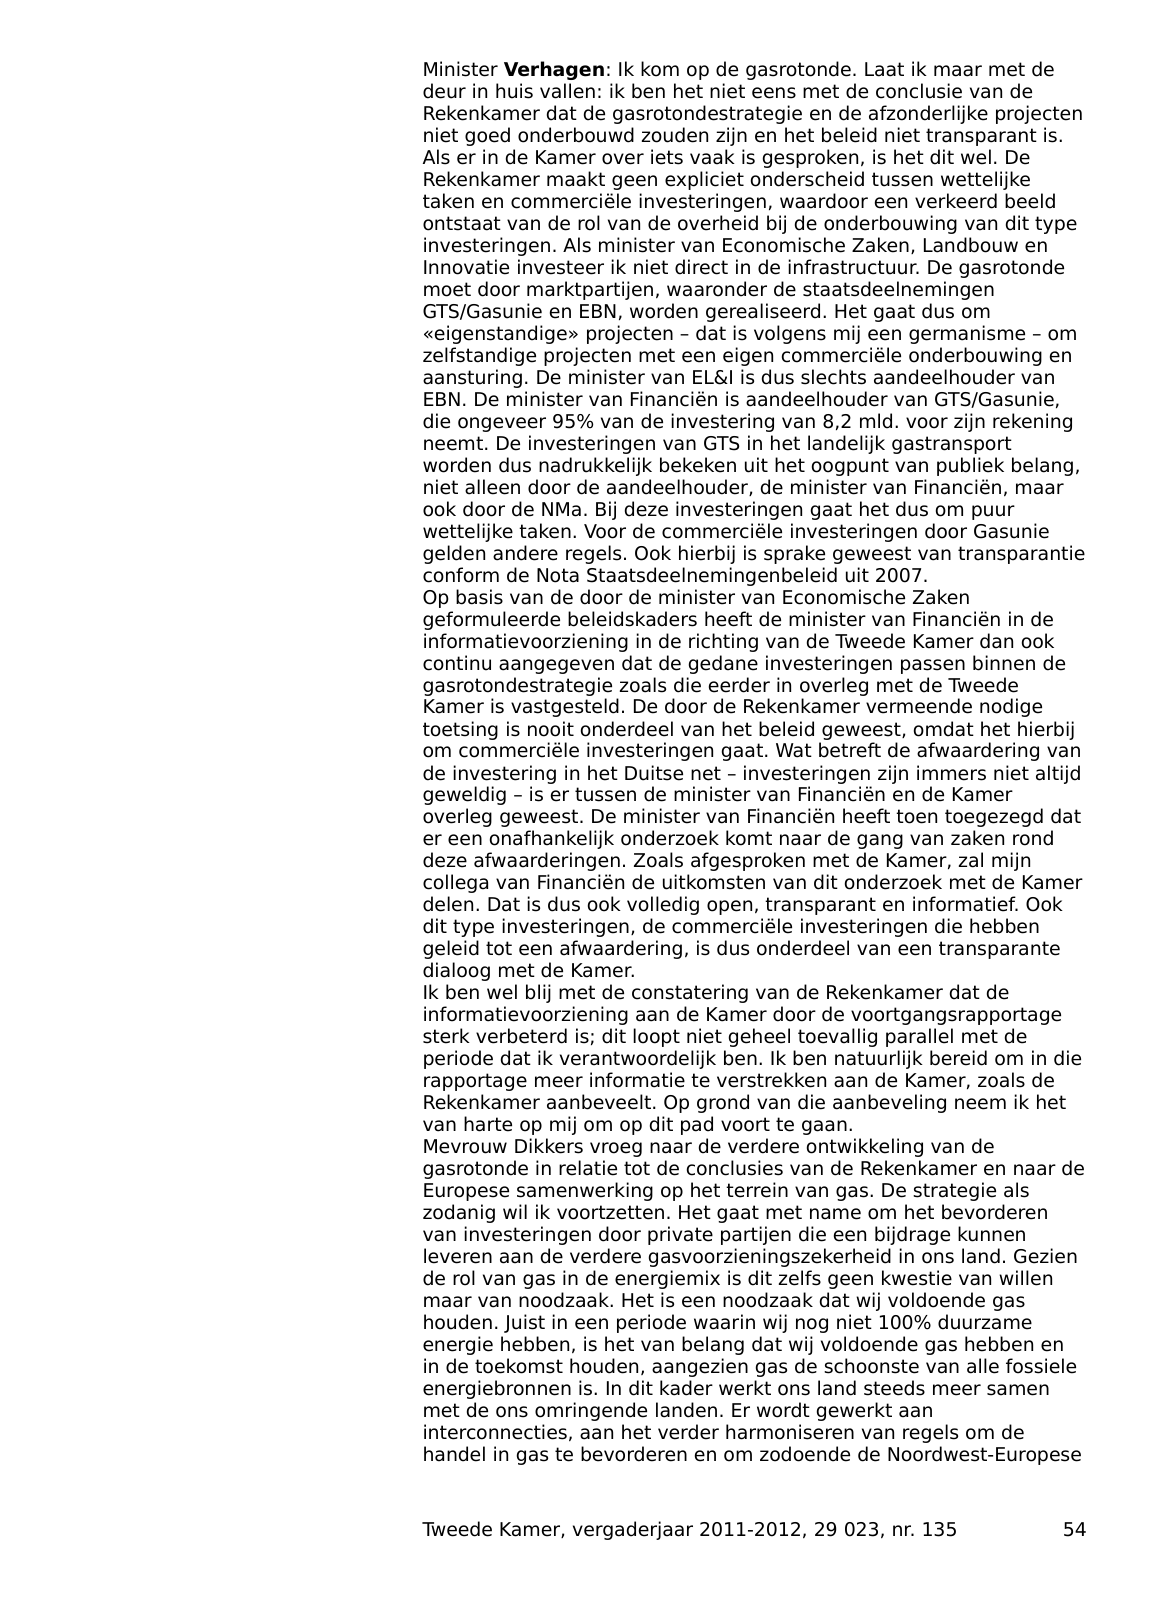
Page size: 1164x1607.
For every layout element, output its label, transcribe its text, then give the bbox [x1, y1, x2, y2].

text Mevrouw Dikkers vroeg naar de verdere ontwikkeling van de gasrotonde in relatie tot de conclusies van de Rekenkamer en naar de Europese samenwerking op het terrein van gas. De strategie als zodanig wil ik voortzetten. Het gaat met name om het bevorderen van investeringen door private partijen die een bijdrage kunnen leveren aan de verdere gasvoorzieningszekerheid in ons land. Gezien de rol van gas in de energiemix is dit zelfs geen kwestie van willen maar van noodzaak. Het is een noodzaak dat wij voldoende gas houden. Juist in een periode waarin wij nog niet 100% duurzame energie hebben, is het van belang dat wij voldoende gas hebben en in de toekomst houden, aangezien gas de schoonste van alle fossiele energiebronnen is. In dit kader werkt ons land steeds meer samen met de ons omringende landen. Er wordt gewerkt aan interconnecties, aan het verder harmoniseren van regels om de handel in gas te bevorderen en om zodoende de Noordwest-Europese [422, 1136, 1087, 1466]
text Op basis van de door de minister van Economische Zaken geformuleerde beleidskaders heeft de minister van Financiën in de informatievoorziening in de richting van de Tweede Kamer dan ook continu aangegeven dat de gedane investeringen passen binnen de gasrotondestrategie zoals die eerder in overleg met de Tweede Kamer is vastgesteld. De door de Rekenkamer vermeende nodige toetsing is nooit onderdeel van het beleid geweest, omdat het hierbij om commerciële investeringen gaat. Wat betreft de afwaardering van de investering in het Duitse net – investeringen zijn immers niet altijd geweldig – is er tussen de minister van Financiën en de Kamer overleg geweest. De minister van Financiën heeft toen toegezegd dat er een onafhankelijk onderzoek komt naar de gang van zaken rond deze afwaarderingen. Zoals afgesproken met de Kamer, zal mijn collega van Financiën de uitkomsten van dit onderzoek met de Kamer delen. Dat is dus ook volledig open, transparant en informatief. Ook dit type investeringen, de commerciële investeringen die hebben geleid tot een afwaardering, is dus onderdeel van een transparante dialoog met de Kamer. [422, 587, 1087, 982]
text Ik ben wel blij met de constatering van de Rekenkamer dat de informatievoorziening aan de Kamer door de voortgangsrapportage sterk verbeterd is; dit loopt niet geheel toevallig parallel met de periode dat ik verantwoordelijk ben. Ik ben natuurlijk bereid om in die rapportage meer informatie te verstrekken aan de Kamer, zoals de Rekenkamer aanbeveelt. Op grond van die aanbeveling neem ik het van harte op mij om op dit pad voort te gaan. [422, 982, 1087, 1136]
text Minister Verhagen: Ik kom op de gasrotonde. Laat ik maar met de deur in huis vallen: ik ben het niet eens met de conclusie van de Rekenkamer dat de gasrotondestrategie en de afzonderlijke projecten niet goed onderbouwd zouden zijn en het beleid niet transparant is. Als er in de Kamer over iets vaak is gesproken, is het dit wel. De Rekenkamer maakt geen expliciet onderscheid tussen wettelijke taken en commerciële investeringen, waardoor een verkeerd beeld ontstaat van de rol van de overheid bij de onderbouwing van dit type investeringen. Als minister van Economische Zaken, Landbouw en Innovatie investeer ik niet direct in de infrastructuur. De gasrotonde moet door marktpartijen, waaronder de staatsdeelnemingen GTS/Gasunie en EBN, worden gerealiseerd. Het gaat dus om «eigenstandige» projecten – dat is volgens mij een germanisme – om zelfstandige projecten met een eigen commerciële onderbouwing en aansturing. De minister van EL&I is dus slechts aandeelhouder van EBN. De minister van Financiën is aandeelhouder van GTS/Gasunie, die ongeveer 95% van de investering van 8,2 mld. voor zijn rekening neemt. De investeringen van GTS in het landelijk gastransport worden dus nadrukkelijk bekeken uit het oogpunt van publiek belang, niet alleen door de aandeelhouder, de minister van Financiën, maar ook door de NMa. Bij deze investeringen gaat het dus om puur wettelijke taken. Voor de commerciële investeringen door Gasunie gelden andere regels. Ook hierbij is sprake geweest van transparantie conform de Nota Staatsdeelnemingenbeleid uit 2007. [422, 59, 1087, 587]
